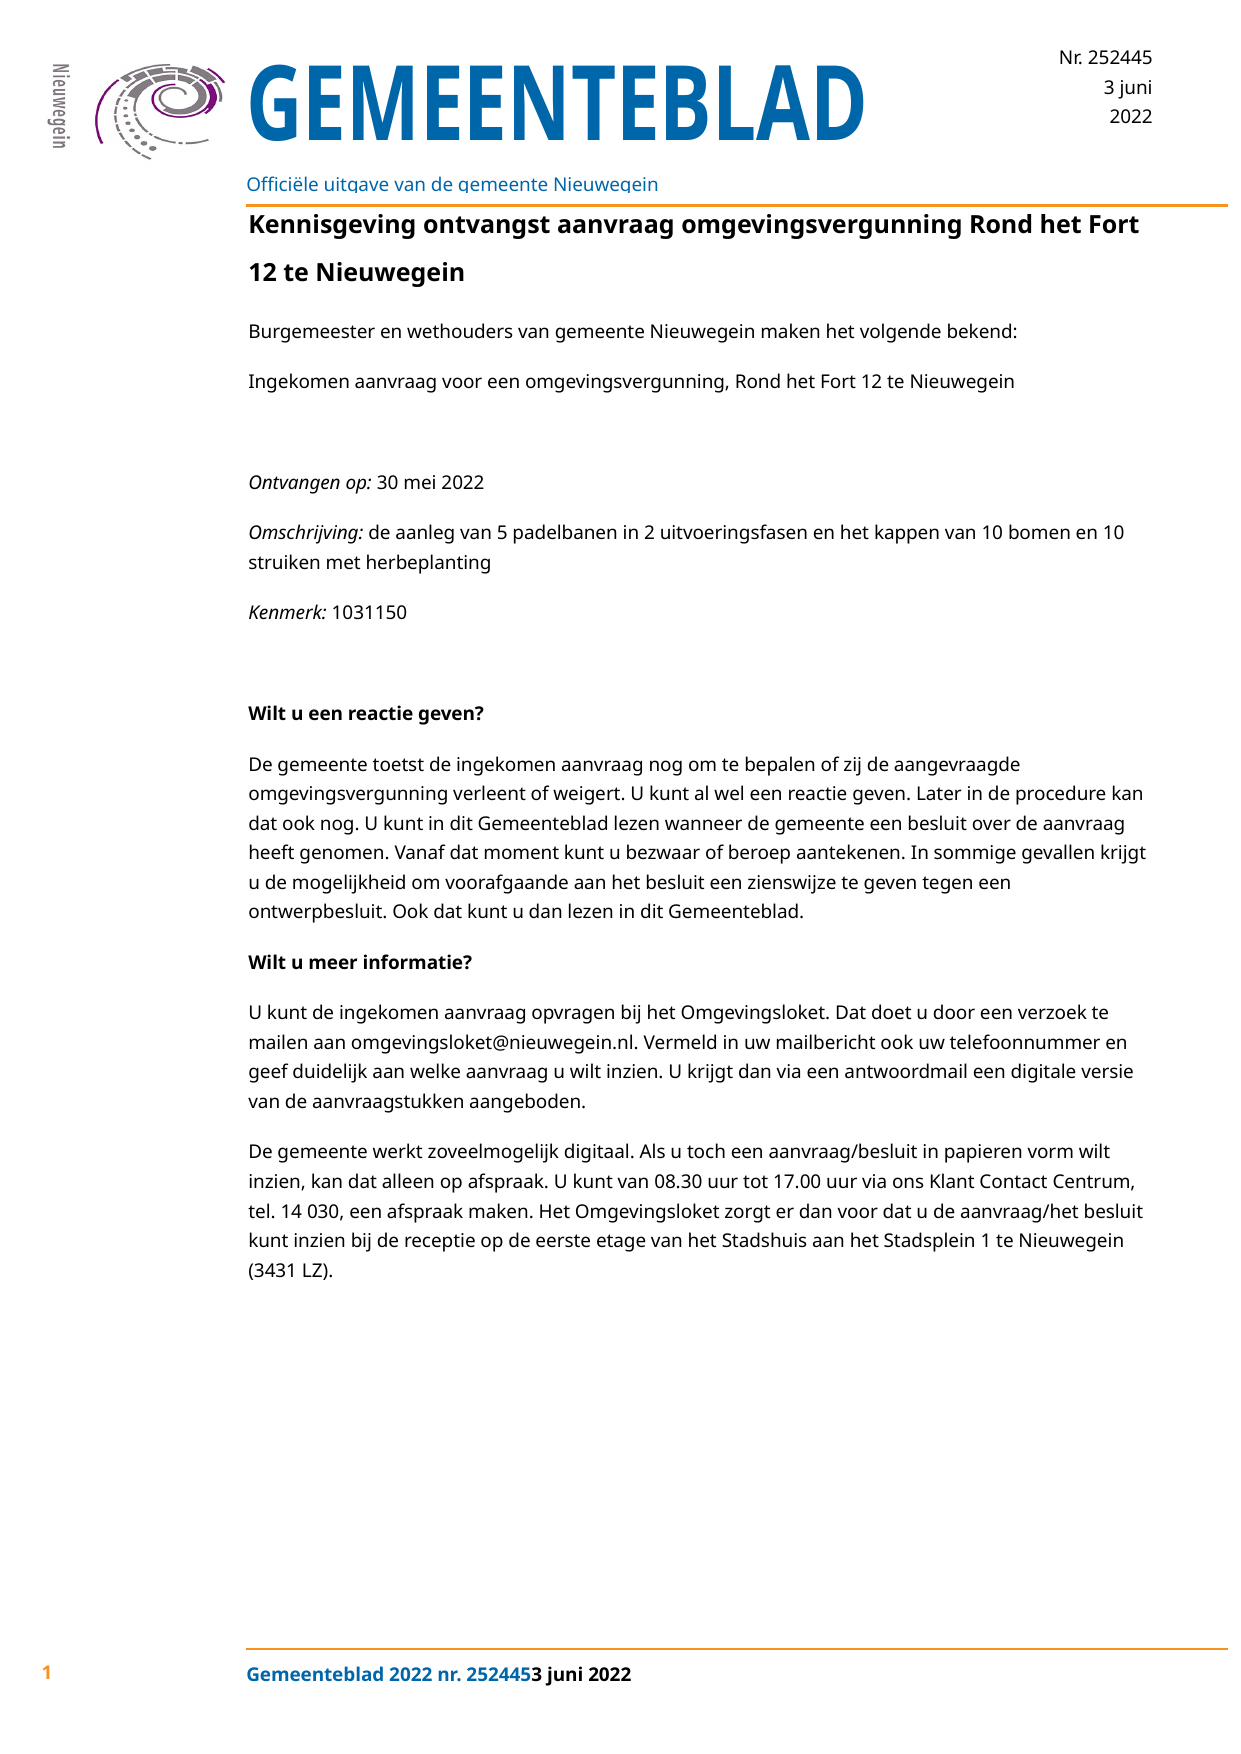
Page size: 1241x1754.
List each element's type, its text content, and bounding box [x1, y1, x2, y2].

picture [41, 47, 231, 172]
text Burgemeester en wethouders van gemeente Nieuwegein maken het volgende bekend: [248, 318, 1152, 344]
text U kunt de ingekomen aanvraag opvragen bij het Omgevingsloket. Dat doet u door een verzoek te mailen aan omgevingsloket@nieuwegein.nl. Vermeld in uw mailbericht ook uw telefoonnummer en geef duidelijk aan welke aanvraag u wilt inzien. U krijgt dan via een antwoordmail een digitale versie van de aanvraagstukken aangeboden. [248, 999, 1152, 1114]
text De gemeente toetst de ingekomen aanvraag nog om te bepalen of zij de aangevraagde omgevingsvergunning verleent of weigert. U kunt al wel een reactie geven. Later in de procedure kan dat ook nog. U kunt in dit Gemeenteblad lezen wanneer de gemeente een besluit over de aanvraag heeft genomen. Vanaf dat moment kunt u bezwaar of beroep aantekenen. In sommige gevallen krijgt u de mogelijkheid om voorafgaande aan het besluit een zienswijze te geven tegen een ontwerpbesluit. Ook dat kunt u dan lezen in dit Gemeenteblad. [248, 751, 1152, 924]
text Wilt u een reactie geven? [248, 700, 1152, 726]
text Wilt u meer informatie? [248, 949, 1152, 975]
text Kennisgeving ontvangst aanvraag omgevingsvergunning Rond het Fort 12 te Nieuwegein [248, 207, 1152, 288]
text De gemeente werkt zoveelmogelijk digitaal. Als u toch een aanvraag/besluit in papieren vorm wilt inzien, kan dat alleen op afspraak. U kunt van 08.30 uur tot 17.00 uur via ons Klant Contact Centrum, tel. 14 030, een afspraak maken. Het Omgevingsloket zorgt er dan voor dat u de aanvraag/het besluit kunt inzien bij de receptie op de eerste etage van het Stadshuis aan het Stadsplein 1 te Nieuwegein (3431 LZ). [248, 1139, 1152, 1283]
text Omschrijving: de aanleg van 5 padelbanen in 2 uitvoeringsfasen en het kappen van 10 bomen en 10 struiken met herbeplanting [248, 519, 1152, 575]
text Ontvangen op: 30 mei 2022 [248, 469, 1152, 495]
text Ingekomen aanvraag voor een omgevingsvergunning, Rond het Fort 12 te Nieuwegein [248, 368, 1152, 394]
text Kenmerk: 1031150 [248, 599, 1152, 625]
